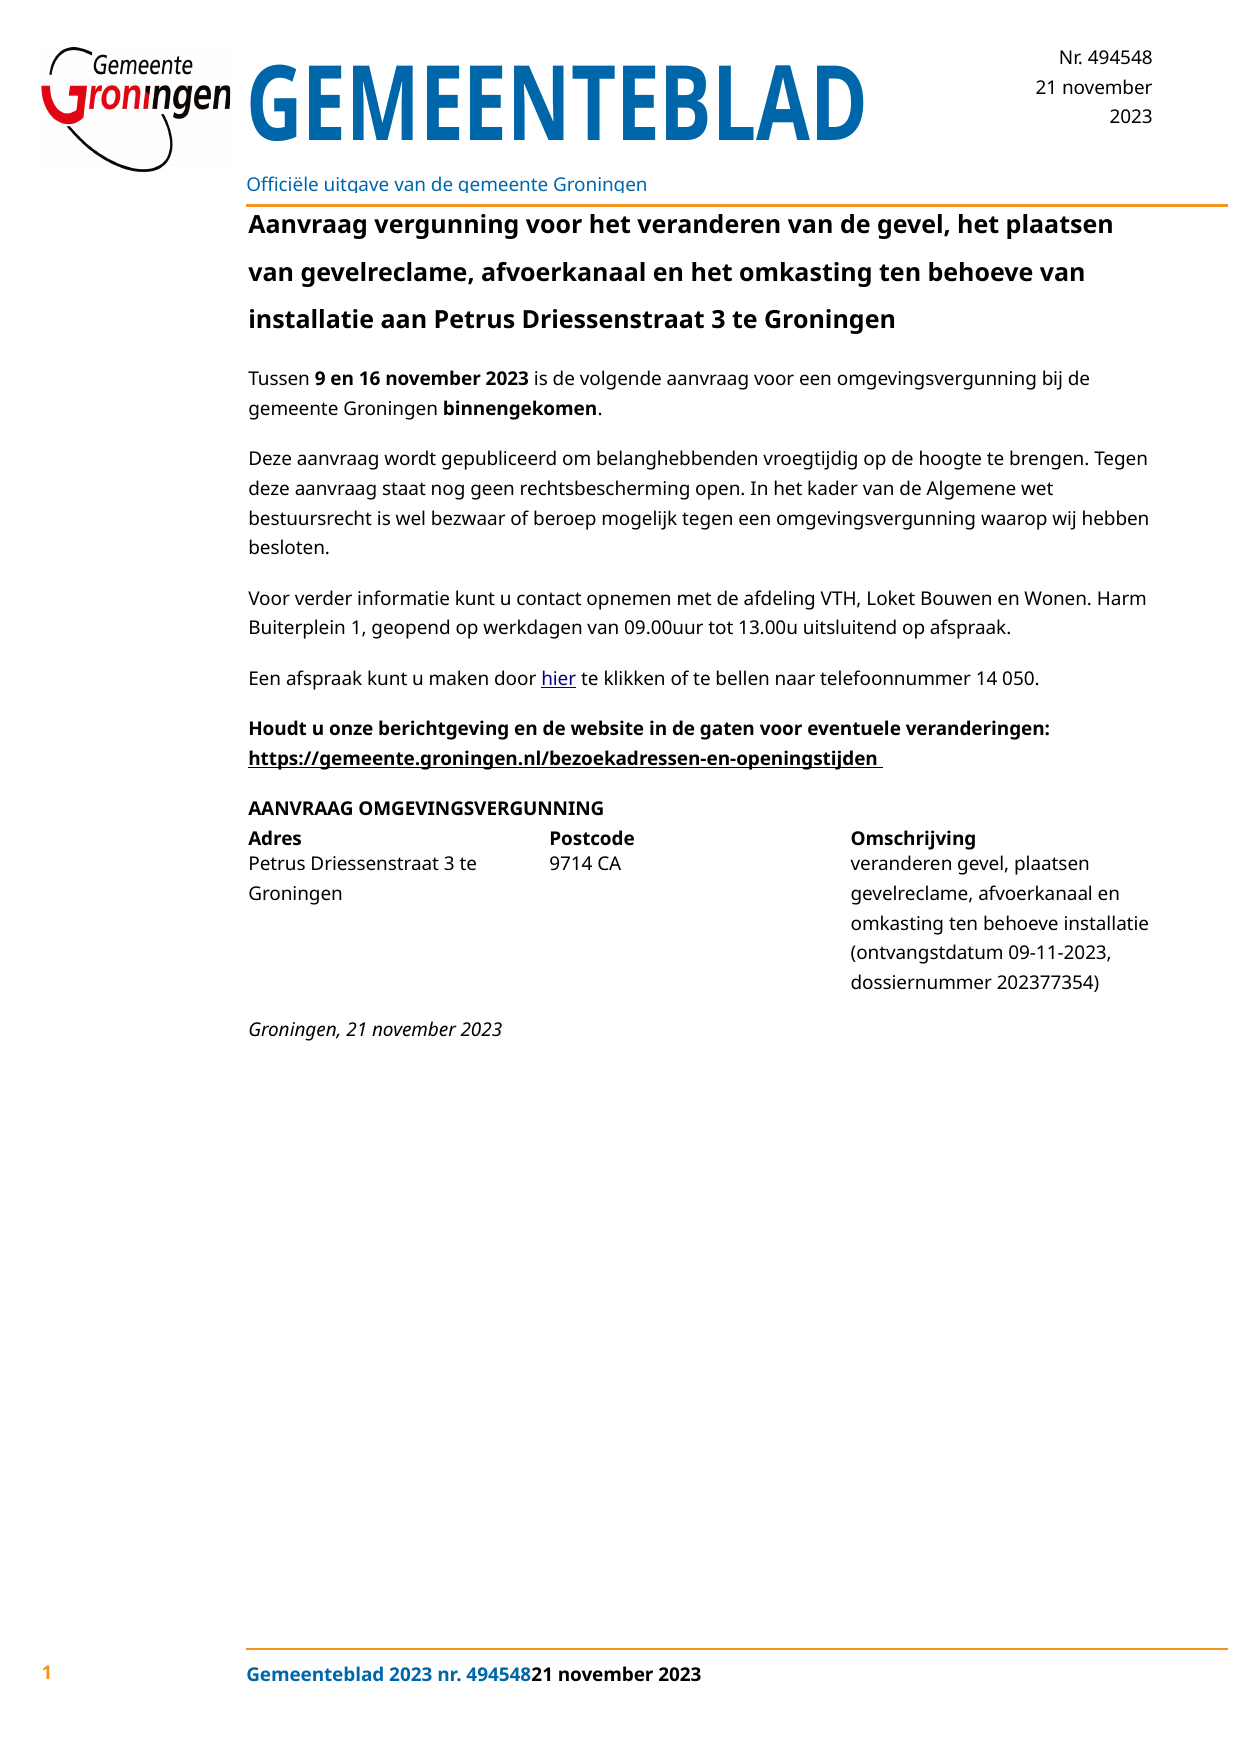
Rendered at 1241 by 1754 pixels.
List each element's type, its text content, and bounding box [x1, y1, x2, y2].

text Houdt u onze berichtgeving en de website in de gaten voor eventuele veranderingen: https://gemeente.groningen.nl/bezoekadressen-en-openingstijden [248, 715, 1152, 770]
text Voor verder informatie kunt u contact opnemen met de afdeling VTH, Loket Bouwen en Wonen. Harm Buiterplein 1, geopend op werkdagen van 09.00uur tot 13.00u uitsluitend op afspraak. [248, 585, 1152, 640]
table_cell Petrus Driessenstraat 3 te Groningen [248, 851, 549, 994]
text Een afspraak kunt u maken door hier te klikken of te bellen naar telefoonnummer 14 050. [248, 665, 1152, 690]
text Deze aanvraag wordt gepubliceerd om belanghebbenden vroegtijdig op de hoogte te brengen. Tegen deze aanvraag staat nog geen rechtsbescherming open. In het kader van de Algemene wet bestuursrecht is wel bezwaar of beroep mogelijk tegen een omgevingsvergunning waarop wij hebben besloten. [248, 446, 1152, 560]
table_cell 9714 CA [549, 851, 850, 994]
table_header Postcode [549, 825, 850, 851]
text Aanvraag vergunning voor het veranderen van de gevel, het plaatsen van gevelreclame, afvoerkanaal en het omkasting ten behoeve van installatie aan Petrus Driessenstraat 3 te Groningen [248, 207, 1152, 336]
text Groningen, 21 november 2023 [248, 1016, 1152, 1042]
picture [41, 47, 231, 172]
text AANVRAAG OMGEVINGSVERGUNNING [248, 795, 1152, 821]
table_cell veranderen gevel, plaatsen gevelreclame, afvoerkanaal en omkasting ten behoeve installatie (ontvangstdatum 09-11-2023, dossiernummer 202377354) [850, 851, 1152, 994]
text Tussen 9 en 16 november 2023 is de volgende aanvraag voor een omgevingsvergunning bij de gemeente Groningen binnengekomen. [248, 366, 1152, 421]
table_header Omschrijving [850, 825, 1152, 851]
table_header Adres [248, 825, 549, 851]
